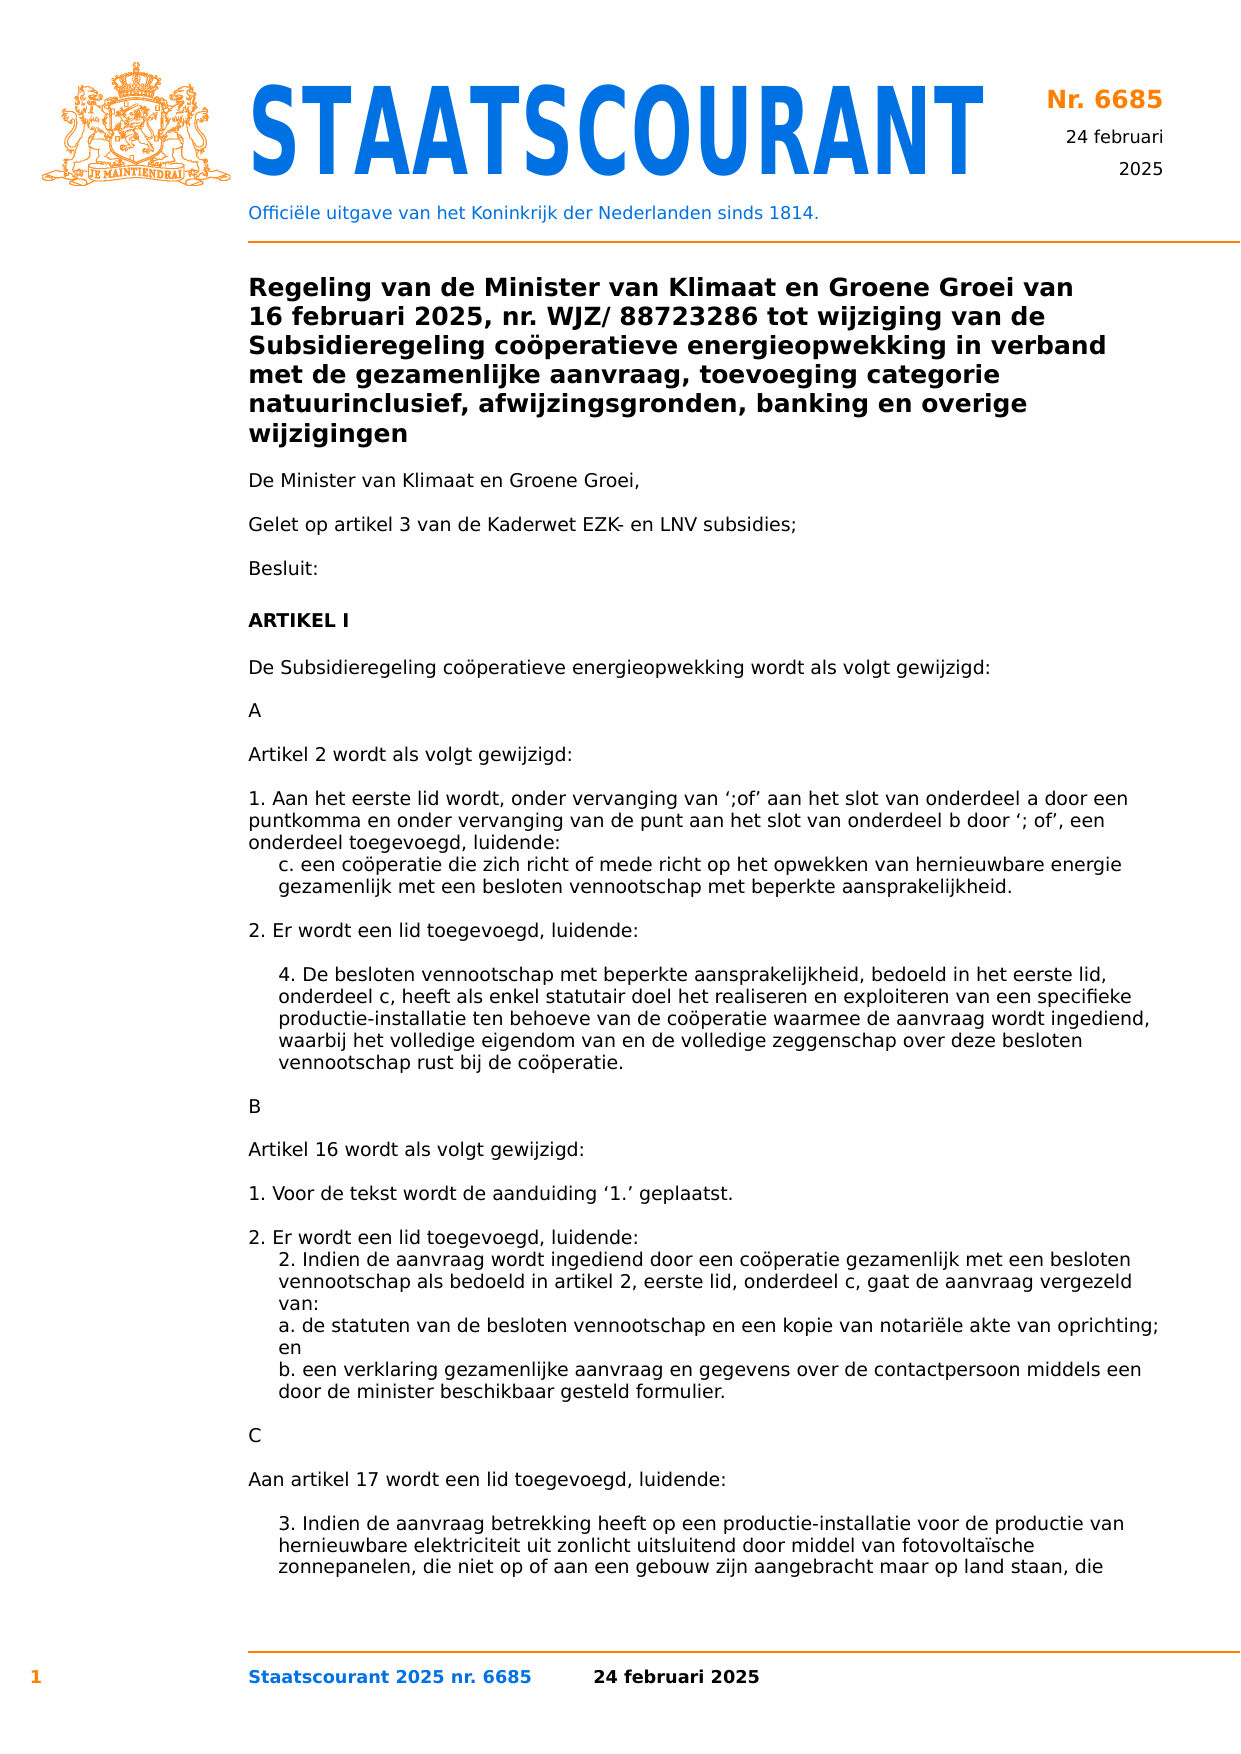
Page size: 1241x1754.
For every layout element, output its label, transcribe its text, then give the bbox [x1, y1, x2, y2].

text a. de statuten van de besloten vennootschap en een kopie van notariële akte van oprichting; en [278, 1315, 1163, 1359]
picture [41, 62, 231, 186]
text Besluit: [248, 558, 1163, 579]
text 3. Indien de aanvraag betrekking heeft op een productie-installatie voor de productie van hernieuwbare elektriciteit uit zonlicht uitsluitend door middel van fotovoltaïsche zonnepanelen, die niet op of aan een gebouw zijn aangebracht maar op land staan, die [278, 1512, 1163, 1578]
text C [248, 1425, 1163, 1447]
text Artikel 2 wordt als volgt gewijzigd: [248, 744, 1163, 766]
table_cell 24 februari [998, 121, 1240, 153]
text Gelet op artikel 3 van de Kaderwet EZK- en LNV subsidies; [248, 514, 1163, 536]
text 2. Er wordt een lid toegevoegd, luidende: [248, 1227, 1163, 1249]
text 1. Voor de tekst wordt de aanduiding ‘1.’ geplaatst. [248, 1183, 1163, 1205]
text c. een coöperatie die zich richt of mede richt op het opwekken van hernieuwbare energie gezamenlijk met een besloten vennootschap met beperkte aansprakelijkheid. [278, 854, 1163, 898]
text A [248, 700, 1163, 722]
table_header Nr. 6685 [998, 62, 1240, 121]
text 2. Er wordt een lid toegevoegd, luidende: [248, 920, 1163, 942]
text 1. Aan het eerste lid wordt, onder vervanging van ‘;of’ aan het slot van onderdeel a door een puntkomma en onder vervanging van de punt aan het slot van onderdeel b door ‘; of’, een onderdeel toegevoegd, luidende: [248, 788, 1163, 854]
text Aan artikel 17 wordt een lid toegevoegd, luidende: [248, 1469, 1163, 1491]
text 2. Indien de aanvraag wordt ingediend door een coöperatie gezamenlijk met een besloten vennootschap als bedoeld in artikel 2, eerste lid, onderdeel c, gaat de aanvraag vergezeld van: [278, 1249, 1163, 1315]
subtitle Regeling van de Minister van Klimaat en Groene Groei van 16 februari 2025, nr. WJZ/ 88723286 tot wijziging van de Subsidieregeling coöperatieve energieopwekking in verband met de gezamenlijke aanvraag, toevoeging categorie natuurinclusief, afwijzingsgronden, banking en overige wijzigingen [248, 273, 1163, 448]
table_cell 2025 [998, 153, 1240, 203]
text 4. De besloten vennootschap met beperkte aansprakelijkheid, bedoeld in het eerste lid, onderdeel c, heeft als enkel statutair doel het realiseren en exploiteren van een specifieke productie-installatie ten behoeve van de coöperatie waarmee de aanvraag wordt ingediend, waarbij het volledige eigendom van en de volledige zeggenschap over deze besloten vennootschap rust bij de coöperatie. [278, 964, 1163, 1074]
text B [248, 1096, 1163, 1117]
table_header [25, 62, 248, 241]
table_header STAATSCOURANT [248, 62, 998, 203]
text De Subsidieregeling coöperatieve energieopwekking wordt als volgt gewijzigd: [248, 657, 1163, 678]
text b. een verklaring gezamenlijke aanvraag en gegevens over de contactpersoon middels een door de minister beschikbaar gesteld formulier. [278, 1359, 1163, 1403]
table_cell Officiële uitgave van het Koninkrijk der Nederlanden sinds 1814. [248, 203, 1240, 241]
text De Minister van Klimaat en Groene Groei, [248, 470, 1163, 492]
text Artikel 16 wordt als volgt gewijzigd: [248, 1139, 1163, 1161]
subtitle ARTIKEL I [248, 609, 1163, 632]
